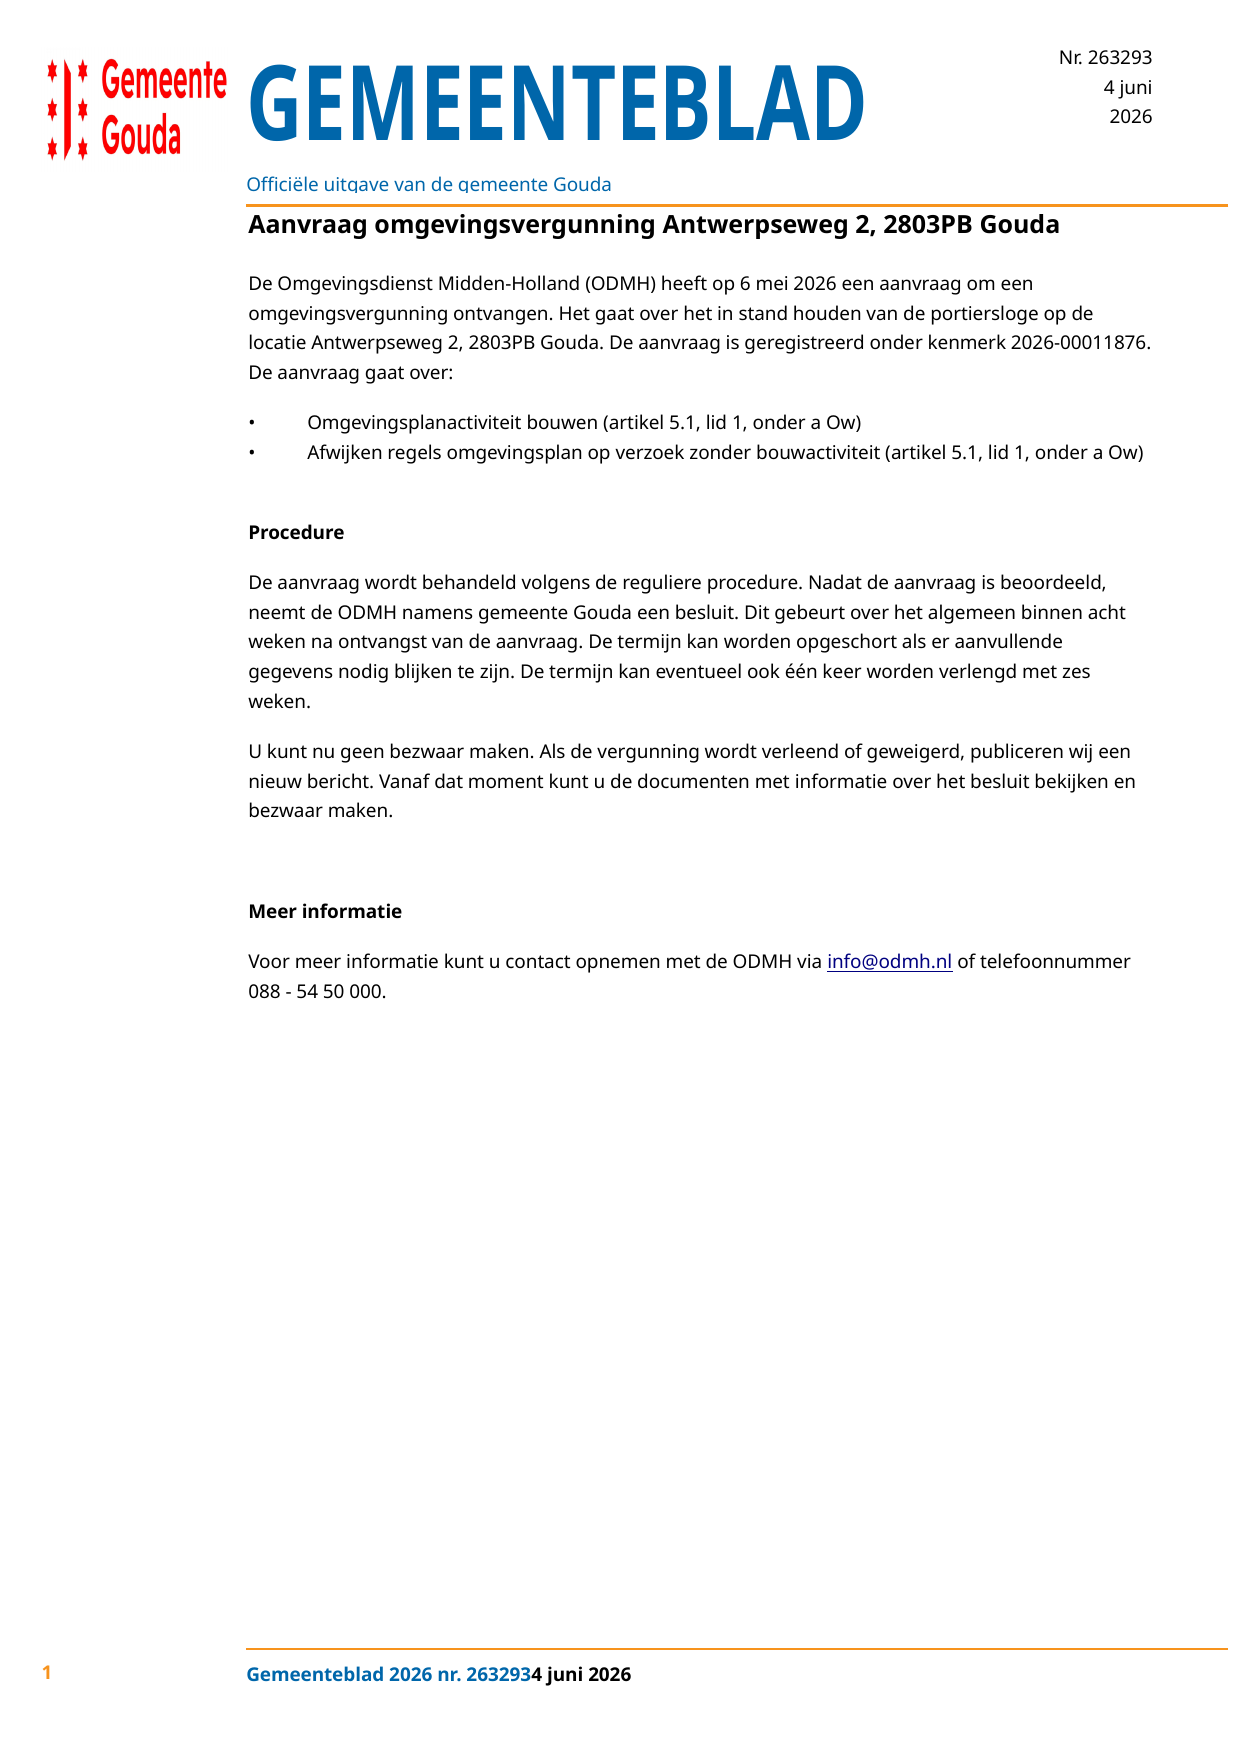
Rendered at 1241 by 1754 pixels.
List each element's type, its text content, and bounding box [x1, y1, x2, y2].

text Meer informatie [248, 898, 1152, 924]
list Omgevingsplanactiviteit bouwen (artikel 5.1, lid 1, onder a Ow) [248, 409, 1152, 435]
list Afwijken regels omgevingsplan op verzoek zonder bouwactiviteit (artikel 5.1, lid 1, onder a Ow) [248, 439, 1152, 465]
text De aanvraag wordt behandeld volgens de reguliere procedure. Nadat de aanvraag is beoordeeld, neemt de ODMH namens gemeente Gouda een besluit. Dit gebeurt over het algemeen binnen acht weken na ontvangst van de aanvraag. De termijn kan worden opgeschort als er aanvullende gegevens nodig blijken te zijn. De termijn kan eventueel ook één keer worden verlengd met zes weken. [248, 569, 1152, 713]
text U kunt nu geen bezwaar maken. Als de vergunning wordt verleend of geweigerd, publiceren wij een nieuw bericht. Vanaf dat moment kunt u de documenten met informatie over het besluit bekijken en bezwaar maken. [248, 738, 1152, 823]
text De Omgevingsdienst Midden-Holland (ODMH) heeft op 6 mei 2026 een aanvraag om een omgevingsvergunning ontvangen. Het gaat over het in stand houden van de portiersloge op de locatie Antwerpseweg 2, 2803PB Gouda. De aanvraag is geregistreerd onder kenmerk 2026-00011876. De aanvraag gaat over: [248, 270, 1152, 385]
text Voor meer informatie kunt u contact opnemen met de ODMH via info@odmh.nl of telefoonnummer 088 - 54 50 000. [248, 949, 1152, 1004]
text Procedure [248, 519, 1152, 545]
picture [41, 47, 231, 172]
text Aanvraag omgevingsvergunning Antwerpseweg 2, 2803PB Gouda [248, 207, 1152, 241]
